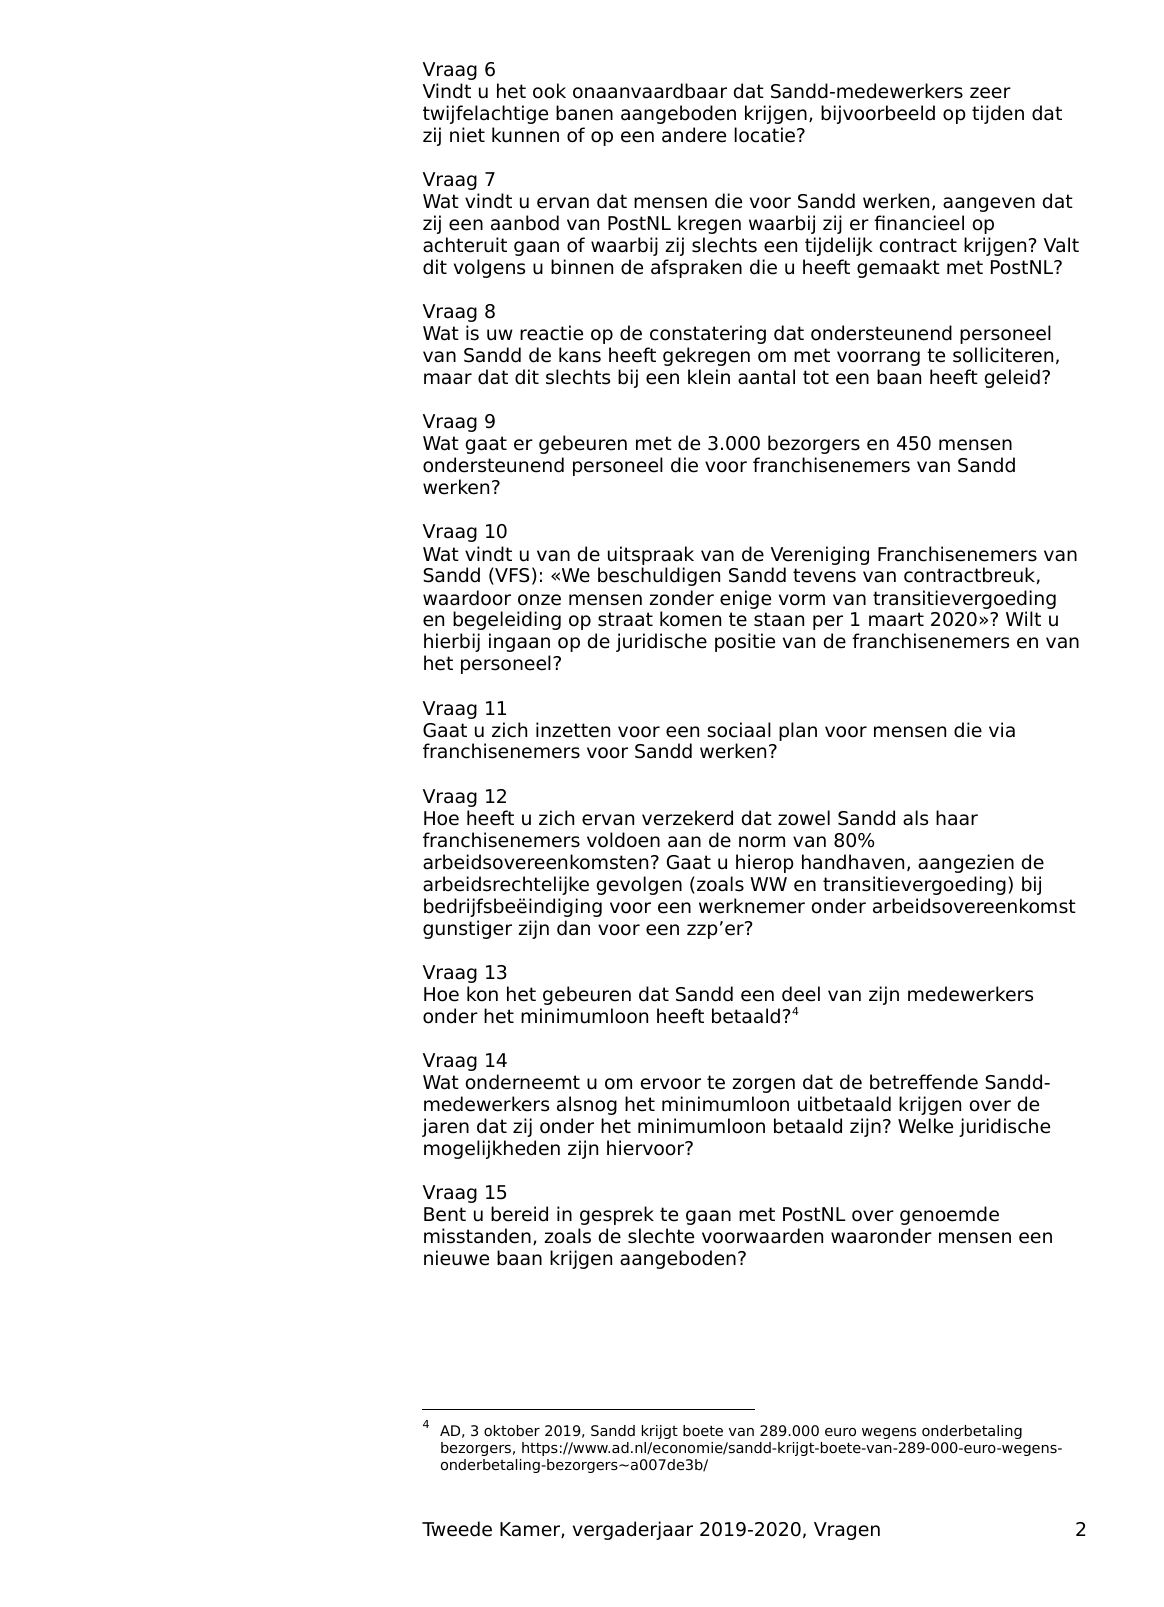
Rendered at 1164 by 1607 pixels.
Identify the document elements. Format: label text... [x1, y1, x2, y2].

text Vraag 10 [422, 521, 1087, 543]
text Wat is uw reactie op de constatering dat ondersteunend personeel van Sandd de kans heeft gekregen om met voorrang te solliciteren, maar dat dit slechts bij een klein aantal tot een baan heeft geleid? [422, 323, 1087, 389]
text Vraag 9 [422, 411, 1087, 433]
text Vraag 15 [422, 1182, 1087, 1204]
text AD, 3 oktober 2019, Sandd krijgt boete van 289.000 euro wegens onderbetaling bezorgers, https://www.ad.nl/economie/sandd-krijgt-boete-van-289-000-euro-wegens-onderbetaling-bezorgers~a007de3b/ [422, 1418, 1087, 1474]
text Wat vindt u van de uitspraak van de Vereniging Franchisenemers van Sandd (VFS): «We beschuldigen Sandd tevens van contractbreuk, waardoor onze mensen zonder enige vorm van transitievergoeding en begeleiding op straat komen te staan per 1 maart 2020»? Wilt u hierbij ingaan op de juridische positie van de franchisenemers en van het personeel? [422, 543, 1087, 675]
text Vraag 6 [422, 59, 1087, 81]
text Vraag 14 [422, 1050, 1087, 1072]
text Hoe kon het gebeuren dat Sandd een deel van zijn medewerkers onder het minimumloon heeft betaald? [422, 984, 1087, 1028]
text Gaat u zich inzetten voor een sociaal plan voor mensen die via franchisenemers voor Sandd werken? [422, 719, 1087, 763]
text Wat gaat er gebeuren met de 3.000 bezorgers en 450 mensen ondersteunend personeel die voor franchisenemers van Sandd werken? [422, 433, 1087, 499]
text Hoe heeft u zich ervan verzekerd dat zowel Sandd als haar franchisenemers voldoen aan de norm van 80% arbeidsovereenkomsten? Gaat u hierop handhaven, aangezien de arbeidsrechtelijke gevolgen (zoals WW en transitievergoeding) bij bedrijfsbeëindiging voor een werknemer onder arbeidsovereenkomst gunstiger zijn dan voor een zzp’er? [422, 808, 1087, 939]
text Vraag 11 [422, 697, 1087, 719]
text Vindt u het ook onaanvaardbaar dat Sandd-medewerkers zeer twijfelachtige banen aangeboden krijgen, bijvoorbeeld op tijden dat zij niet kunnen of op een andere locatie? [422, 81, 1087, 147]
text Wat onderneemt u om ervoor te zorgen dat de betreffende Sandd-medewerkers alsnog het minimumloon uitbetaald krijgen over de jaren dat zij onder het minimumloon betaald zijn? Welke juridische mogelijkheden zijn hiervoor? [422, 1072, 1087, 1160]
text Vraag 13 [422, 962, 1087, 984]
text Wat vindt u ervan dat mensen die voor Sandd werken, aangeven dat zij een aanbod van PostNL kregen waarbij zij er financieel op achteruit gaan of waarbij zij slechts een tijdelijk contract krijgen? Valt dit volgens u binnen de afspraken die u heeft gemaakt met PostNL? [422, 191, 1087, 279]
text Bent u bereid in gesprek te gaan met PostNL over genoemde misstanden, zoals de slechte voorwaarden waaronder mensen een nieuwe baan krijgen aangeboden? [422, 1204, 1087, 1270]
text Vraag 7 [422, 169, 1087, 191]
text Vraag 12 [422, 786, 1087, 808]
text Vraag 8 [422, 301, 1087, 323]
